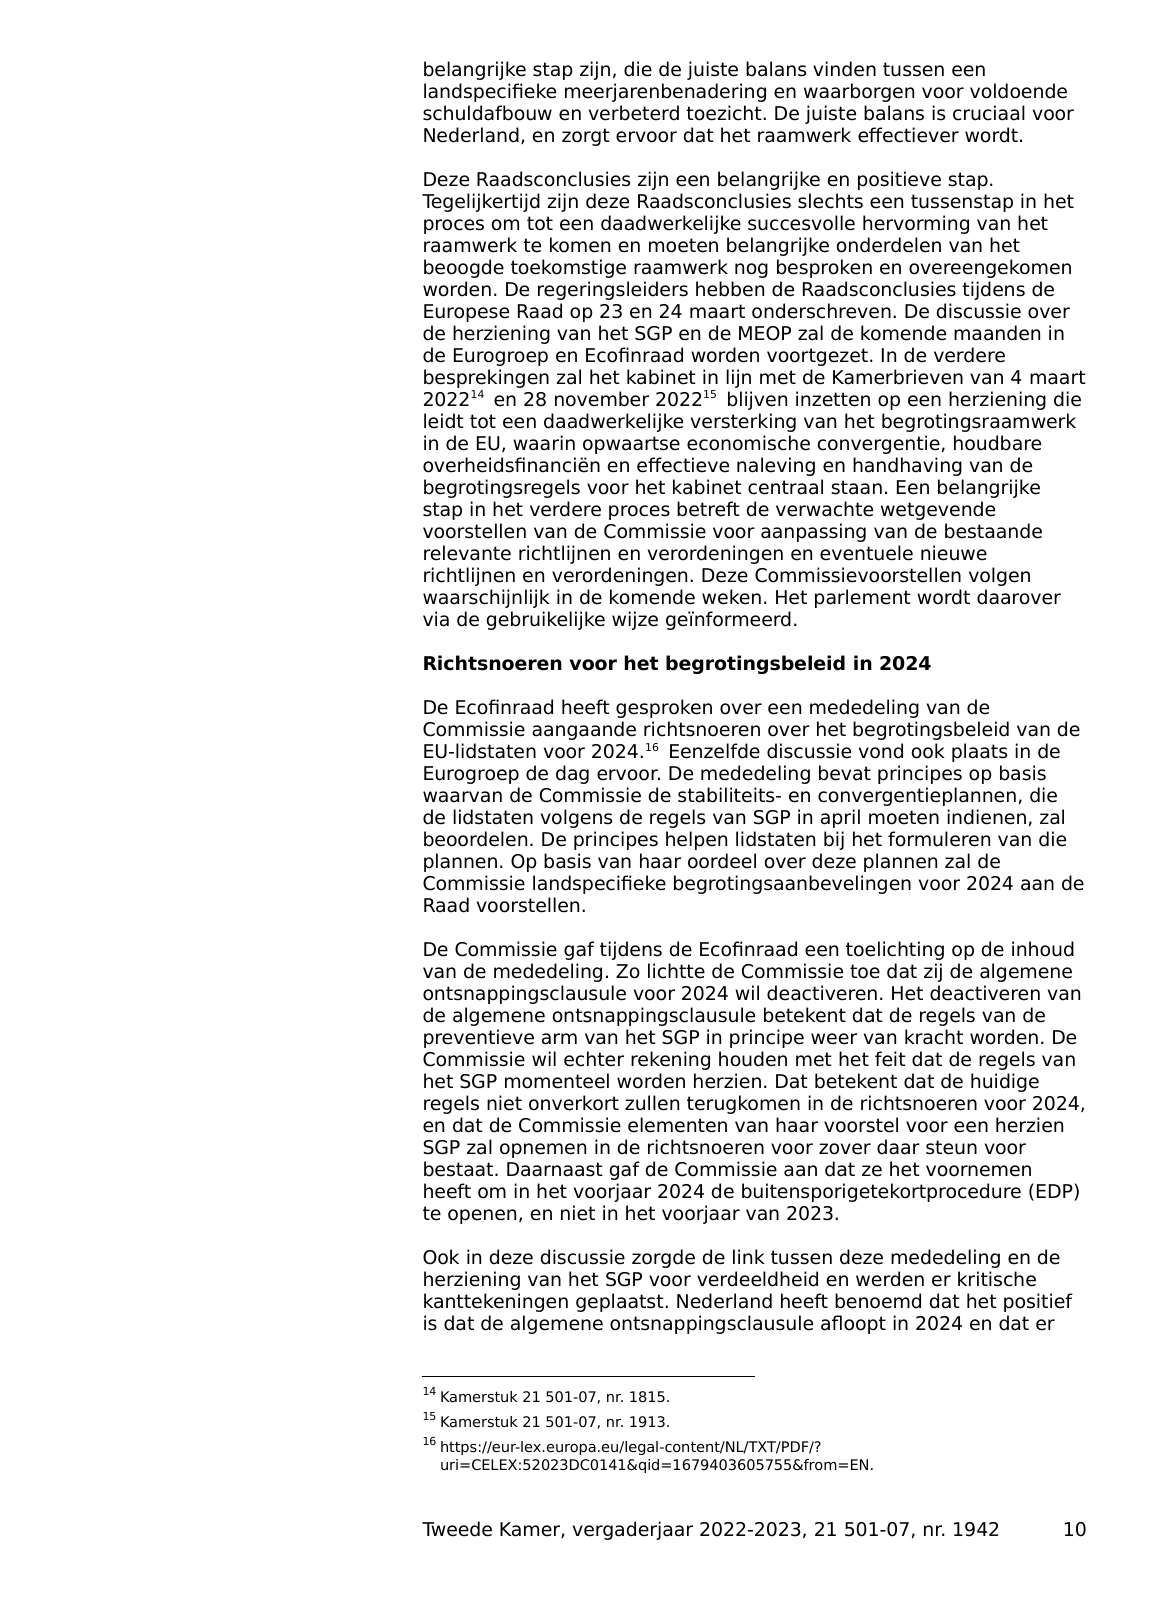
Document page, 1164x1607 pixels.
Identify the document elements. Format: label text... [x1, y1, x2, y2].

text De Commissie gaf tijdens de Ecofinraad een toelichting op de inhoud van de mededeling. Zo lichtte de Commissie toe dat zij de algemene ontsnappingsclausule voor 2024 wil deactiveren. Het deactiveren van de algemene ontsnappingsclausule betekent dat de regels van de preventieve arm van het SGP in principe weer van kracht worden. De Commissie wil echter rekening houden met het feit dat de regels van het SGP momenteel worden herzien. Dat betekent dat de huidige regels niet onverkort zullen terugkomen in de richtsnoeren voor 2024, en dat de Commissie elementen van haar voorstel voor een herzien SGP zal opnemen in de richtsnoeren voor zover daar steun voor bestaat. Daarnaast gaf de Commissie aan dat ze het voornemen heeft om in het voorjaar 2024 de buitensporigetekortprocedure (EDP) te openen, en niet in het voorjaar van 2023. [422, 939, 1087, 1225]
text Kamerstuk 21 501-07, nr. 1815. [422, 1385, 1087, 1407]
text De Ecofinraad heeft gesproken over een mededeling van de Commissie aangaande richtsnoeren over het begrotingsbeleid van de EU-lidstaten voor 2024. Eenzelfde discussie vond ook plaats in de Eurogroep de dag ervoor. De mededeling bevat principes op basis waarvan de Commissie de stabiliteits- en convergentieplannen, die de lidstaten volgens de regels van SGP in april moeten indienen, zal beoordelen. De principes helpen lidstaten bij het formuleren van die plannen. Op basis van haar oordeel over deze plannen zal de Commissie landspecifieke begrotingsaanbevelingen voor 2024 aan de Raad voorstellen. [422, 697, 1087, 917]
text https://eur-lex.europa.eu/legal-content/NL/TXT/PDF/?uri=CELEX:52023DC0141&qid=1679403605755&from=EN. [422, 1435, 1087, 1474]
subtitle Richtsnoeren voor het begrotingsbeleid in 2024 [422, 653, 1087, 675]
text belangrijke stap zijn, die de juiste balans vinden tussen een landspecifieke meerjarenbenadering en waarborgen voor voldoende schuldafbouw en verbeterd toezicht. De juiste balans is cruciaal voor Nederland, en zorgt ervoor dat het raamwerk effectiever wordt. [422, 59, 1087, 147]
text Ook in deze discussie zorgde de link tussen deze mededeling en de herziening van het SGP voor verdeeldheid en werden er kritische kanttekeningen geplaatst. Nederland heeft benoemd dat het positief is dat de algemene ontsnappingsclausule afloopt in 2024 en dat er [422, 1247, 1087, 1335]
text Kamerstuk 21 501-07, nr. 1913. [422, 1410, 1087, 1432]
text Deze Raadsconclusies zijn een belangrijke en positieve stap. Tegelijkertijd zijn deze Raadsconclusies slechts een tussenstap in het proces om tot een daadwerkelijke succesvolle hervorming van het raamwerk te komen en moeten belangrijke onderdelen van het beoogde toekomstige raamwerk nog besproken en overeengekomen worden. De regeringsleiders hebben de Raadsconclusies tijdens de Europese Raad op 23 en 24 maart onderschreven. De discussie over de herziening van het SGP en de MEOP zal de komende maanden in de Eurogroep en Ecofinraad worden voortgezet. In de verdere besprekingen zal het kabinet in lijn met de Kamerbrieven van 4 maart 2022 en 28 november 2022 blijven inzetten op een herziening die leidt tot een daadwerkelijke versterking van het begrotingsraamwerk in de EU, waarin opwaartse economische convergentie, houdbare overheidsfinanciën en effectieve naleving en handhaving van de begrotingsregels voor het kabinet centraal staan. Een belangrijke stap in het verdere proces betreft de verwachte wetgevende voorstellen van de Commissie voor aanpassing van de bestaande relevante richtlijnen en verordeningen en eventuele nieuwe richtlijnen en verordeningen. Deze Commissievoorstellen volgen waarschijnlijk in de komende weken. Het parlement wordt daarover via de gebruikelijke wijze geïnformeerd. [422, 169, 1087, 631]
